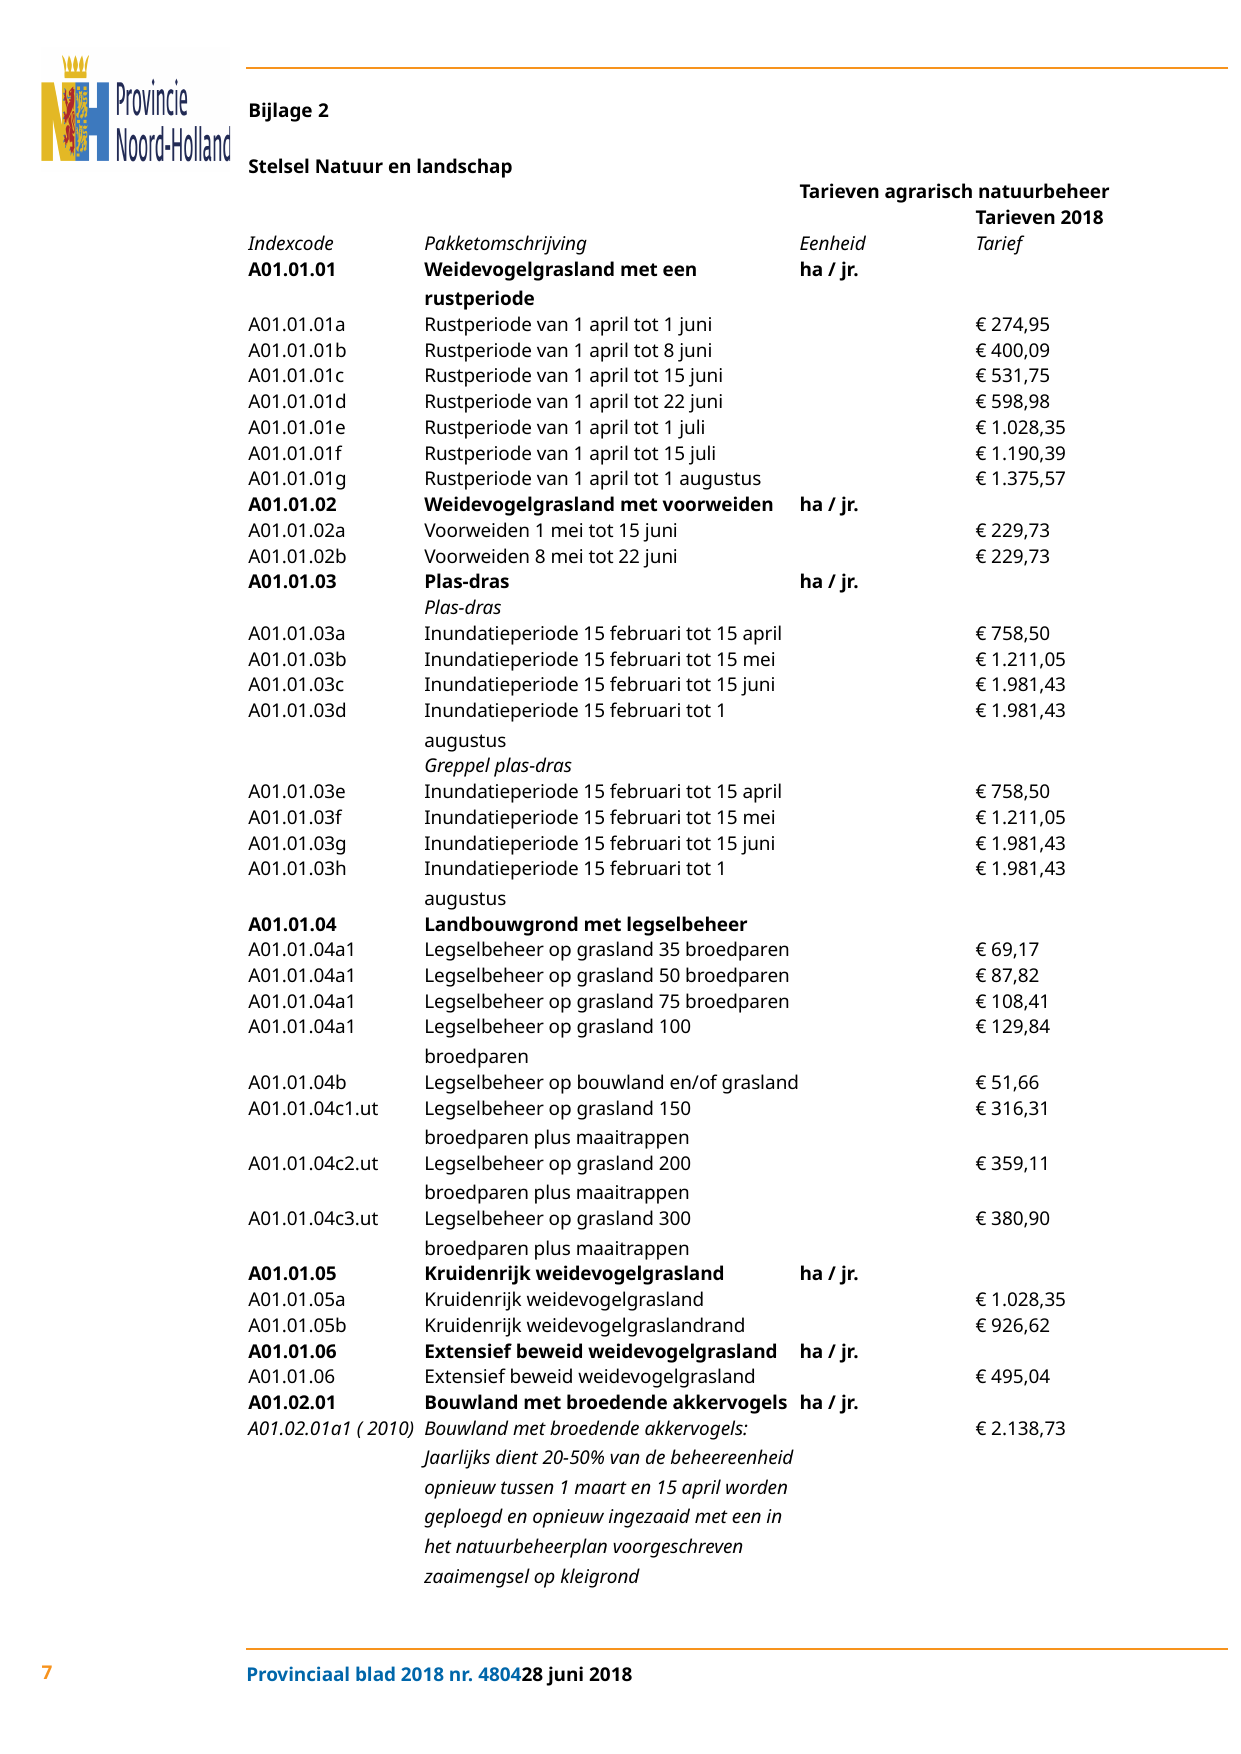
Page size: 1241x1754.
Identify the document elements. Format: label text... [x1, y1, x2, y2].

table_cell € 598,98 [975, 389, 1152, 414]
table_cell [799, 205, 975, 230]
table_cell A01.01.03f [248, 804, 424, 830]
table_cell [799, 671, 975, 697]
table_cell [799, 778, 975, 804]
table_cell [799, 855, 975, 911]
table_cell Eenheid [799, 230, 975, 256]
table_cell [248, 179, 424, 204]
table_cell ha / jr. [799, 256, 975, 311]
table_cell Legselbeheer op grasland 50 broedparen [424, 962, 799, 988]
table_cell Extensief beweid weidevogelgrasland [424, 1338, 799, 1363]
table_cell [799, 517, 975, 543]
table_cell A01.01.03g [248, 830, 424, 855]
table_cell [799, 646, 975, 671]
table_cell [799, 389, 975, 414]
table_cell A01.01.04a1 [248, 936, 424, 962]
table_cell ha / jr. [799, 1389, 975, 1415]
table_cell [424, 205, 799, 230]
table_cell Legselbeheer op grasland 75 broedparen [424, 988, 799, 1014]
table_cell Plas-dras [424, 569, 799, 594]
table_cell [799, 753, 975, 778]
table_cell € 316,31 [975, 1095, 1152, 1150]
table_cell € 1.211,05 [975, 646, 1152, 671]
table_cell A01.01.03 [248, 569, 424, 594]
table_cell [975, 1261, 1152, 1286]
table_cell € 1.028,35 [975, 1286, 1152, 1312]
table_cell A01.01.01a [248, 311, 424, 337]
table_cell € 274,95 [975, 311, 1152, 337]
table_cell [799, 962, 975, 988]
table_cell A01.01.04c3.ut [248, 1205, 424, 1261]
table_cell Rustperiode van 1 april tot 22 juni [424, 389, 799, 414]
table_cell € 531,75 [975, 363, 1152, 388]
table_cell Rustperiode van 1 april tot 1 augustus [424, 466, 799, 491]
table_cell [799, 543, 975, 568]
table_cell € 69,17 [975, 936, 1152, 962]
table_cell A01.01.04a1 [248, 1014, 424, 1069]
table_cell A01.02.01 [248, 1389, 424, 1415]
table_cell [799, 1312, 975, 1338]
table_cell € 758,50 [975, 778, 1152, 804]
table_cell Inundatieperiode 15 februari tot 15 april [424, 620, 799, 646]
table_cell [799, 911, 975, 936]
table_cell A01.01.05a [248, 1286, 424, 1312]
table_cell Plas-dras [424, 594, 799, 620]
table_cell Tarieven agrarisch natuurbeheer [799, 179, 1152, 204]
table_cell € 1.981,43 [975, 830, 1152, 855]
table_cell A01.01.02b [248, 543, 424, 568]
table_cell [799, 311, 975, 337]
table_cell Pakketomschrijving [424, 230, 799, 256]
table_cell Rustperiode van 1 april tot 1 juli [424, 414, 799, 440]
table_cell [799, 620, 975, 646]
table_cell [975, 594, 1152, 620]
table_cell Indexcode [248, 230, 424, 256]
table_cell € 1.028,35 [975, 414, 1152, 440]
table_cell € 359,11 [975, 1150, 1152, 1205]
table_cell Rustperiode van 1 april tot 15 juli [424, 440, 799, 466]
table_cell A01.01.04b [248, 1069, 424, 1095]
table_cell [799, 363, 975, 388]
table_cell [975, 911, 1152, 936]
table_cell [799, 1150, 975, 1205]
table_cell [975, 753, 1152, 778]
table_cell Weidevogelgrasland met een rustperiode [424, 256, 799, 311]
table_cell € 380,90 [975, 1205, 1152, 1261]
table_cell [799, 440, 975, 466]
table_cell Rustperiode van 1 april tot 8 juni [424, 337, 799, 363]
table_cell Landbouwgrond met legselbeheer [424, 911, 799, 936]
table_cell € 51,66 [975, 1069, 1152, 1095]
table_cell Tarief [975, 230, 1152, 256]
table_cell [975, 569, 1152, 594]
table_cell A01.01.03d [248, 697, 424, 752]
table_cell € 495,04 [975, 1364, 1152, 1389]
table_cell A01.01.02 [248, 491, 424, 517]
table_cell Inundatieperiode 15 februari tot 15 april [424, 778, 799, 804]
table_cell € 1.981,43 [975, 855, 1152, 911]
table_cell Bouwland met broedende akkervogels: Jaarlijks dient 20-50% van de beheereenheid opnieuw tussen 1 maart en 15 april worden geploegd en opnieuw ingezaaid met een in het natuurbeheerplan voorgeschreven zaaimengsel op kleigrond [424, 1415, 799, 1589]
table_cell A01.01.04 [248, 911, 424, 936]
table_cell A01.01.03e [248, 778, 424, 804]
table_cell € 1.211,05 [975, 804, 1152, 830]
table_cell A01.01.01g [248, 466, 424, 491]
table_cell [799, 1364, 975, 1389]
table_cell € 229,73 [975, 517, 1152, 543]
table_cell € 229,73 [975, 543, 1152, 568]
table_cell € 758,50 [975, 620, 1152, 646]
table_cell Inundatieperiode 15 februari tot 1 augustus [424, 697, 799, 752]
table_cell A01.01.04a1 [248, 988, 424, 1014]
table_cell € 108,41 [975, 988, 1152, 1014]
table_cell Legselbeheer op grasland 200 broedparen plus maaitrappen [424, 1150, 799, 1205]
table_header [799, 153, 1152, 179]
table_cell A01.01.03c [248, 671, 424, 697]
table_cell € 87,82 [975, 962, 1152, 988]
table_cell [248, 594, 424, 620]
table_cell A01.01.01f [248, 440, 424, 466]
table_cell Legselbeheer op grasland 300 broedparen plus maaitrappen [424, 1205, 799, 1261]
table_cell [248, 753, 424, 778]
table_cell [799, 988, 975, 1014]
table_cell [799, 697, 975, 752]
table_cell Legselbeheer op grasland 100 broedparen [424, 1014, 799, 1069]
table_cell [799, 337, 975, 363]
table_cell A01.01.04c1.ut [248, 1095, 424, 1150]
table_cell A01.01.03b [248, 646, 424, 671]
table_cell [799, 594, 975, 620]
table_cell A01.01.06 [248, 1338, 424, 1363]
table_cell Legselbeheer op grasland 35 broedparen [424, 936, 799, 962]
table_cell € 1.190,39 [975, 440, 1152, 466]
table_cell Voorweiden 8 mei tot 22 juni [424, 543, 799, 568]
table_cell € 1.981,43 [975, 671, 1152, 697]
table_cell A01.02.01a1 ( 2010) [248, 1415, 424, 1589]
table_cell ha / jr. [799, 1261, 975, 1286]
table_cell [975, 491, 1152, 517]
table_cell [799, 1205, 975, 1261]
table_cell Tarieven 2018 [975, 205, 1152, 230]
table_cell [799, 830, 975, 855]
table_cell Greppel plas-dras [424, 753, 799, 778]
table_cell € 926,62 [975, 1312, 1152, 1338]
table_header Stelsel Natuur en landschap [248, 153, 799, 179]
table_cell [248, 205, 424, 230]
table_cell A01.01.01e [248, 414, 424, 440]
table_cell € 2.138,73 [975, 1415, 1152, 1589]
table_cell Rustperiode van 1 april tot 1 juni [424, 311, 799, 337]
table_cell A01.01.01b [248, 337, 424, 363]
table_cell € 400,09 [975, 337, 1152, 363]
table_cell A01.01.03h [248, 855, 424, 911]
table_cell ha / jr. [799, 1338, 975, 1363]
table_cell [799, 1415, 975, 1589]
table_cell [799, 1014, 975, 1069]
table_cell Kruidenrijk weidevogelgraslandrand [424, 1312, 799, 1338]
table_cell A01.01.05b [248, 1312, 424, 1338]
table_cell € 1.981,43 [975, 697, 1152, 752]
table_cell A01.01.03a [248, 620, 424, 646]
table_cell A01.01.05 [248, 1261, 424, 1286]
table_cell ha / jr. [799, 569, 975, 594]
table_cell A01.01.02a [248, 517, 424, 543]
table_cell Kruidenrijk weidevogelgrasland [424, 1286, 799, 1312]
table_cell [799, 466, 975, 491]
table_cell Inundatieperiode 15 februari tot 15 juni [424, 671, 799, 697]
table_cell Extensief beweid weidevogelgrasland [424, 1364, 799, 1389]
table_cell A01.01.06 [248, 1364, 424, 1389]
table_cell [799, 936, 975, 962]
table_cell [799, 414, 975, 440]
table_cell Voorweiden 1 mei tot 15 juni [424, 517, 799, 543]
text Bijlage 2 [248, 95, 1152, 123]
table_cell € 1.375,57 [975, 466, 1152, 491]
table_cell Inundatieperiode 15 februari tot 15 mei [424, 646, 799, 671]
table_cell Legselbeheer op bouwland en/of grasland [424, 1069, 799, 1095]
table_cell [975, 1338, 1152, 1363]
table_cell Bouwland met broedende akkervogels [424, 1389, 799, 1415]
table_cell A01.01.04a1 [248, 962, 424, 988]
table_cell € 129,84 [975, 1014, 1152, 1069]
table_cell A01.01.01 [248, 256, 424, 311]
table_cell Weidevogelgrasland met voorweiden [424, 491, 799, 517]
picture [41, 47, 231, 172]
table_cell Inundatieperiode 15 februari tot 15 juni [424, 830, 799, 855]
table_cell [975, 1389, 1152, 1415]
table_cell Inundatieperiode 15 februari tot 1 augustus [424, 855, 799, 911]
table_cell Legselbeheer op grasland 150 broedparen plus maaitrappen [424, 1095, 799, 1150]
table_cell Rustperiode van 1 april tot 15 juni [424, 363, 799, 388]
table_cell [424, 179, 799, 204]
table_cell ha / jr. [799, 491, 975, 517]
table_cell Inundatieperiode 15 februari tot 15 mei [424, 804, 799, 830]
table_cell A01.01.01d [248, 389, 424, 414]
table_cell [799, 804, 975, 830]
table_cell [799, 1286, 975, 1312]
table_cell [799, 1069, 975, 1095]
table_cell [799, 1095, 975, 1150]
table_cell [975, 256, 1152, 311]
table_cell Kruidenrijk weidevogelgrasland [424, 1261, 799, 1286]
table_cell A01.01.04c2.ut [248, 1150, 424, 1205]
table_cell A01.01.01c [248, 363, 424, 388]
